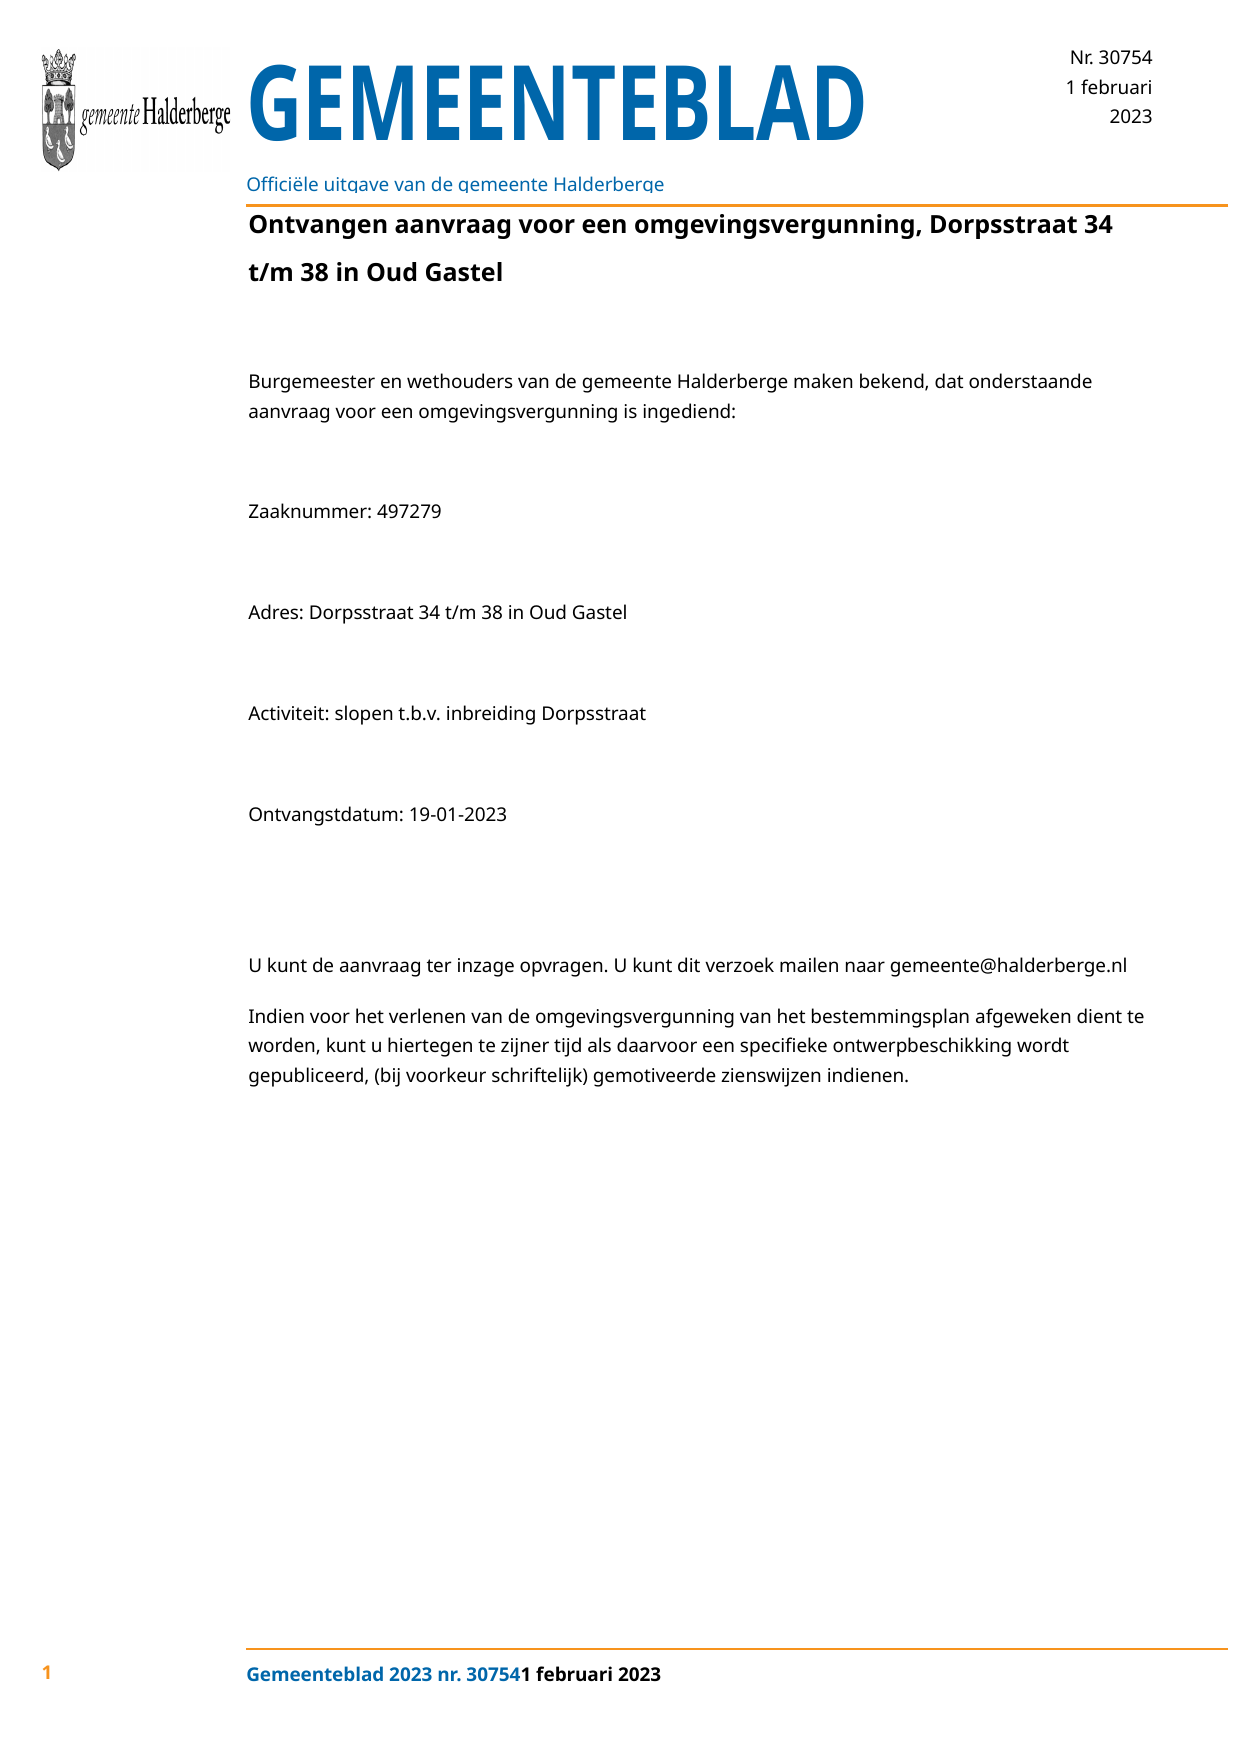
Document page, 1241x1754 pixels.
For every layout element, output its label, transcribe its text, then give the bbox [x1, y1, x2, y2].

text Ontvangen aanvraag voor een omgevingsvergunning, Dorpsstraat 34 t/m 38 in Oud Gastel [248, 207, 1152, 288]
text Adres: Dorpsstraat 34 t/m 38 in Oud Gastel [248, 599, 1152, 625]
text Activiteit: slopen t.b.v. inbreiding Dorpsstraat [248, 700, 1152, 726]
text U kunt de aanvraag ter inzage opvragen. U kunt dit verzoek mailen naar gemeente@halderberge.nl [248, 952, 1152, 978]
picture [41, 47, 231, 172]
text Indien voor het verlenen van de omgevingsvergunning van het bestemmingsplan afgeweken dient te worden, kunt u hiertegen te zijner tijd als daarvoor een specifieke ontwerpbeschikking wordt gepubliceerd, (bij voorkeur schriftelijk) gemotiveerde zienswijzen indienen. [248, 1003, 1152, 1088]
text Ontvangstdatum: 19-01-2023 [248, 801, 1152, 827]
text Zaaknummer: 497279 [248, 499, 1152, 524]
text Burgemeester en wethouders van de gemeente Halderberge maken bekend, dat onderstaande aanvraag voor een omgevingsvergunning is ingediend: [248, 368, 1152, 424]
